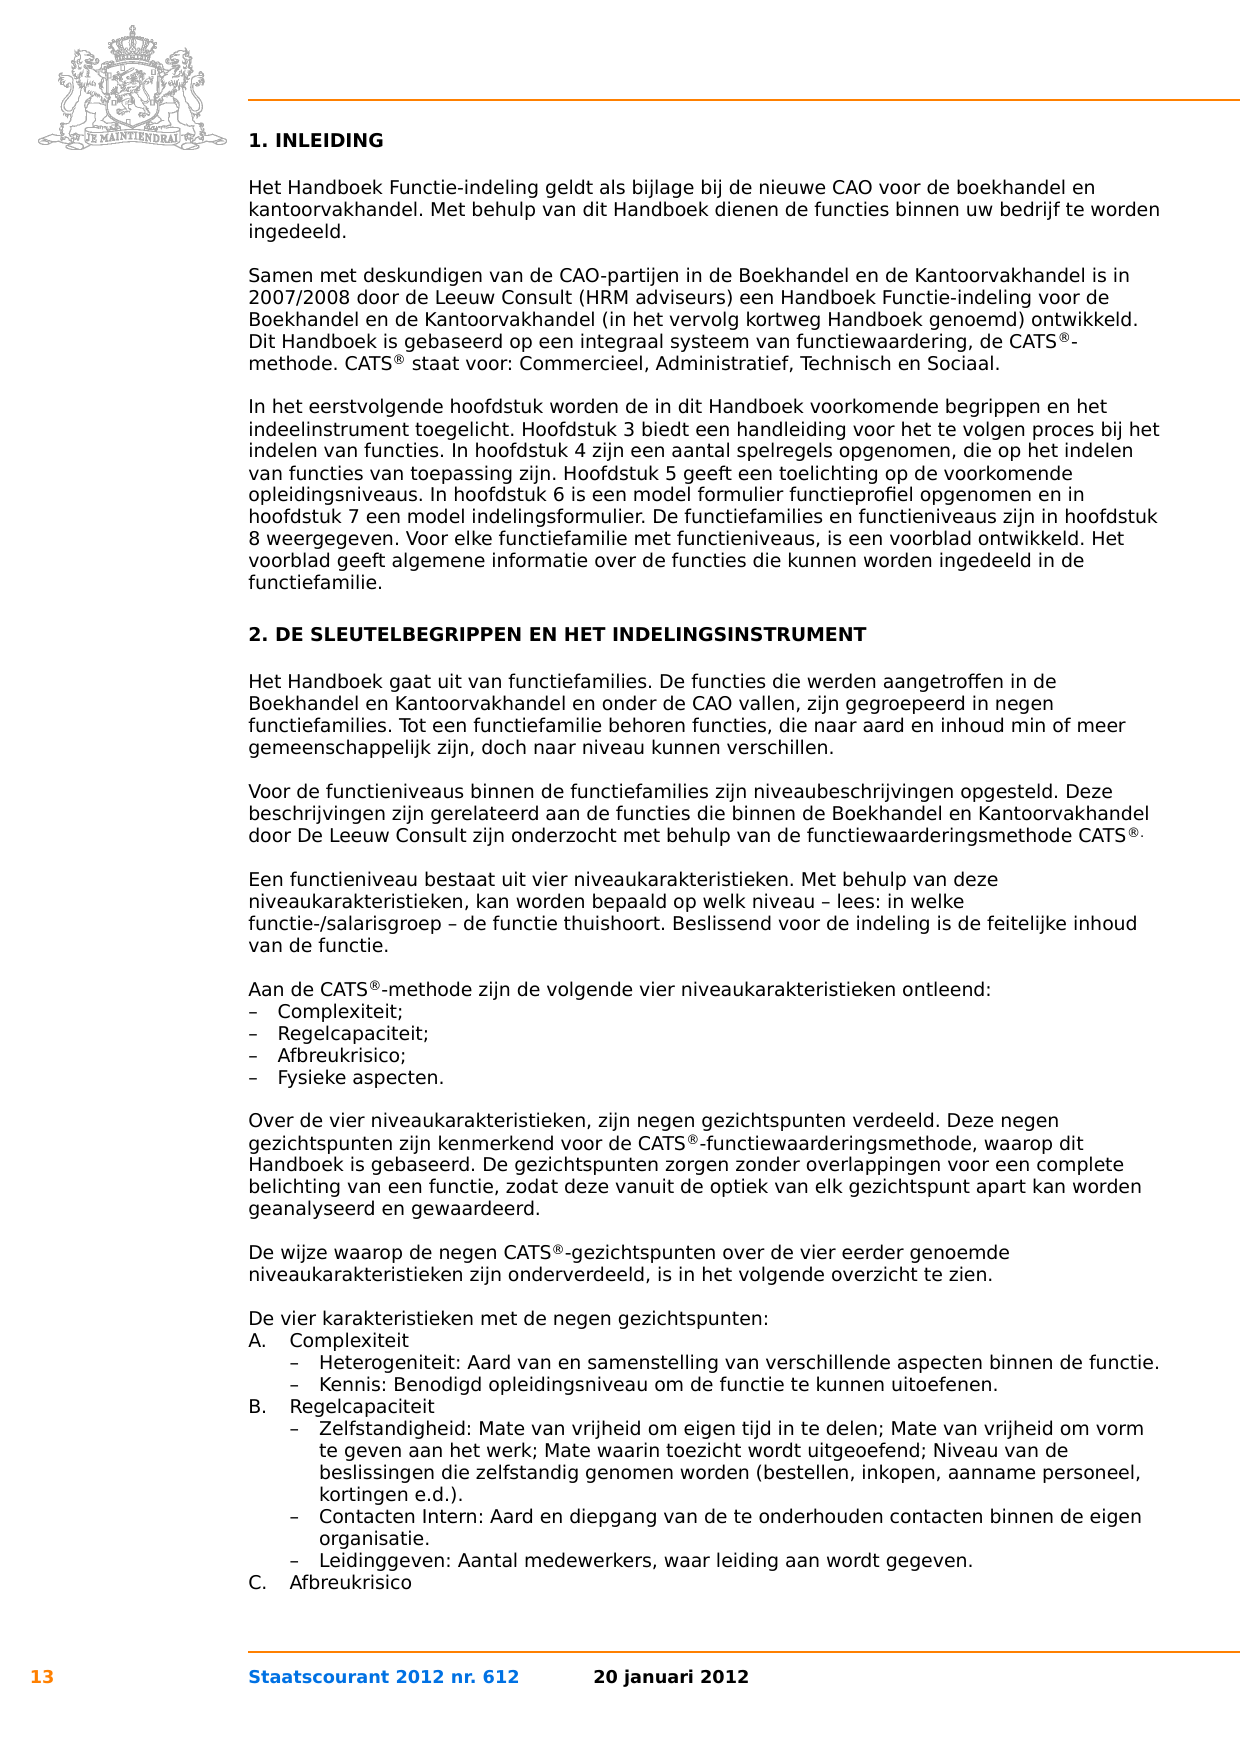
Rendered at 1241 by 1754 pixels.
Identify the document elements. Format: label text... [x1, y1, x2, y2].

text Samen met deskundigen van de CAO-partijen in de Boekhandel en de Kantoorvakhandel is in 2007/2008 door de Leeuw Consult (HRM adviseurs) een Handboek Functie-indeling voor de Boekhandel en de Kantoorvakhandel (in het vervolg kortweg Handboek genoemd) ontwikkeld. [248, 265, 1163, 331]
text – Fysieke aspecten. [248, 1067, 1163, 1088]
text Over de vier niveaukarakteristieken, zijn negen gezichtspunten verdeeld. Deze negen gezichtspunten zijn kenmerkend voor de CATS®-functiewaarderingsmethode, waarop dit Handboek is gebaseerd. De gezichtspunten zorgen zonder overlappingen voor een complete belichting van een functie, zodat deze vanuit de optiek van elk gezichtspunt apart kan worden geanalyseerd en gewaardeerd. [248, 1110, 1163, 1220]
text Een functieniveau bestaat uit vier niveaukarakteristieken. Met behulp van deze niveaukarakteristieken, kan worden bepaald op welk niveau – lees: in welke functie-/salarisgroep – de functie thuishoort. Beslissend voor de indeling is de feitelijke inhoud van de functie. [248, 869, 1163, 957]
text – Kennis: Benodigd opleidingsniveau om de functie te kunnen uitoefenen. [289, 1374, 1163, 1396]
text In het eerstvolgende hoofdstuk worden de in dit Handboek voorkomende begrippen en het indeelinstrument toegelicht. Hoofdstuk 3 biedt een handleiding voor het te volgen proces bij het indelen van functies. In hoofdstuk 4 zijn een aantal spelregels opgenomen, die op het indelen van functies van toepassing zijn. Hoofdstuk 5 geeft een toelichting op de voorkomende opleidingsniveaus. In hoofdstuk 6 is een model formulier functieprofiel opgenomen en in hoofdstuk 7 een model indelingsformulier. De functiefamilies en functieniveaus zijn in hoofdstuk 8 weergegeven. Voor elke functiefamilie met functieniveaus, is een voorblad ontwikkeld. Het voorblad geeft algemene informatie over de functies die kunnen worden ingedeeld in de functiefamilie. [248, 396, 1163, 594]
text Aan de CATS®-methode zijn de volgende vier niveaukarakteristieken ontleend: [248, 979, 1163, 1001]
text Voor de functieniveaus binnen de functiefamilies zijn niveaubeschrijvingen opgesteld. Deze beschrijvingen zijn gerelateerd aan de functies die binnen de Boekhandel en Kantoorvakhandel door De Leeuw Consult zijn onderzocht met behulp van de functiewaarderingsmethode CATS®. [248, 781, 1163, 847]
text Dit Handboek is gebaseerd op een integraal systeem van functiewaardering, de CATS®-methode. CATS® staat voor: Commercieel, Administratief, Technisch en Sociaal. [248, 331, 1163, 374]
text C. Afbreukrisico [248, 1572, 1163, 1594]
text – Contacten Intern: Aard en diepgang van de te onderhouden contacten binnen de eigen organisatie. [289, 1506, 1163, 1550]
text A. Complexiteit [248, 1330, 1163, 1352]
text – Zelfstandigheid: Mate van vrijheid om eigen tijd in te delen; Mate van vrijheid om vorm te geven aan het werk; Mate waarin toezicht wordt uitgeoefend; Niveau van de beslissingen die zelfstandig genomen worden (bestellen, inkopen, aanname personeel, kortingen e.d.). [289, 1418, 1163, 1506]
picture [38, 25, 227, 150]
text De wijze waarop de negen CATS®-gezichtspunten over de vier eerder genoemde niveaukarakteristieken zijn onderverdeeld, is in het volgende overzicht te zien. [248, 1242, 1163, 1286]
text – Heterogeniteit: Aard van en samenstelling van verschillende aspecten binnen de functie. [289, 1352, 1163, 1374]
text Het Handboek gaat uit van functiefamilies. De functies die werden aangetroffen in de Boekhandel en Kantoorvakhandel en onder de CAO vallen, zijn gegroepeerd in negen functiefamilies. Tot een functiefamilie behoren functies, die naar aard en inhoud min of meer gemeenschappelijk zijn, doch naar niveau kunnen verschillen. [248, 671, 1163, 759]
text De vier karakteristieken met de negen gezichtspunten: [248, 1308, 1163, 1330]
subtitle 1. INLEIDING [248, 130, 1163, 152]
subtitle 2. DE SLEUTELBEGRIPPEN EN HET INDELINGSINSTRUMENT [248, 624, 1163, 646]
text B. Regelcapaciteit [248, 1396, 1163, 1418]
text Het Handboek Functie-indeling geldt als bijlage bij de nieuwe CAO voor de boekhandel en kantoorvakhandel. Met behulp van dit Handboek dienen de functies binnen uw bedrijf te worden ingedeeld. [248, 177, 1163, 243]
text – Regelcapaciteit; [248, 1023, 1163, 1044]
text – Leidinggeven: Aantal medewerkers, waar leiding aan wordt gegeven. [289, 1550, 1163, 1572]
text – Complexiteit; [248, 1001, 1163, 1023]
text – Afbreukrisico; [248, 1044, 1163, 1067]
